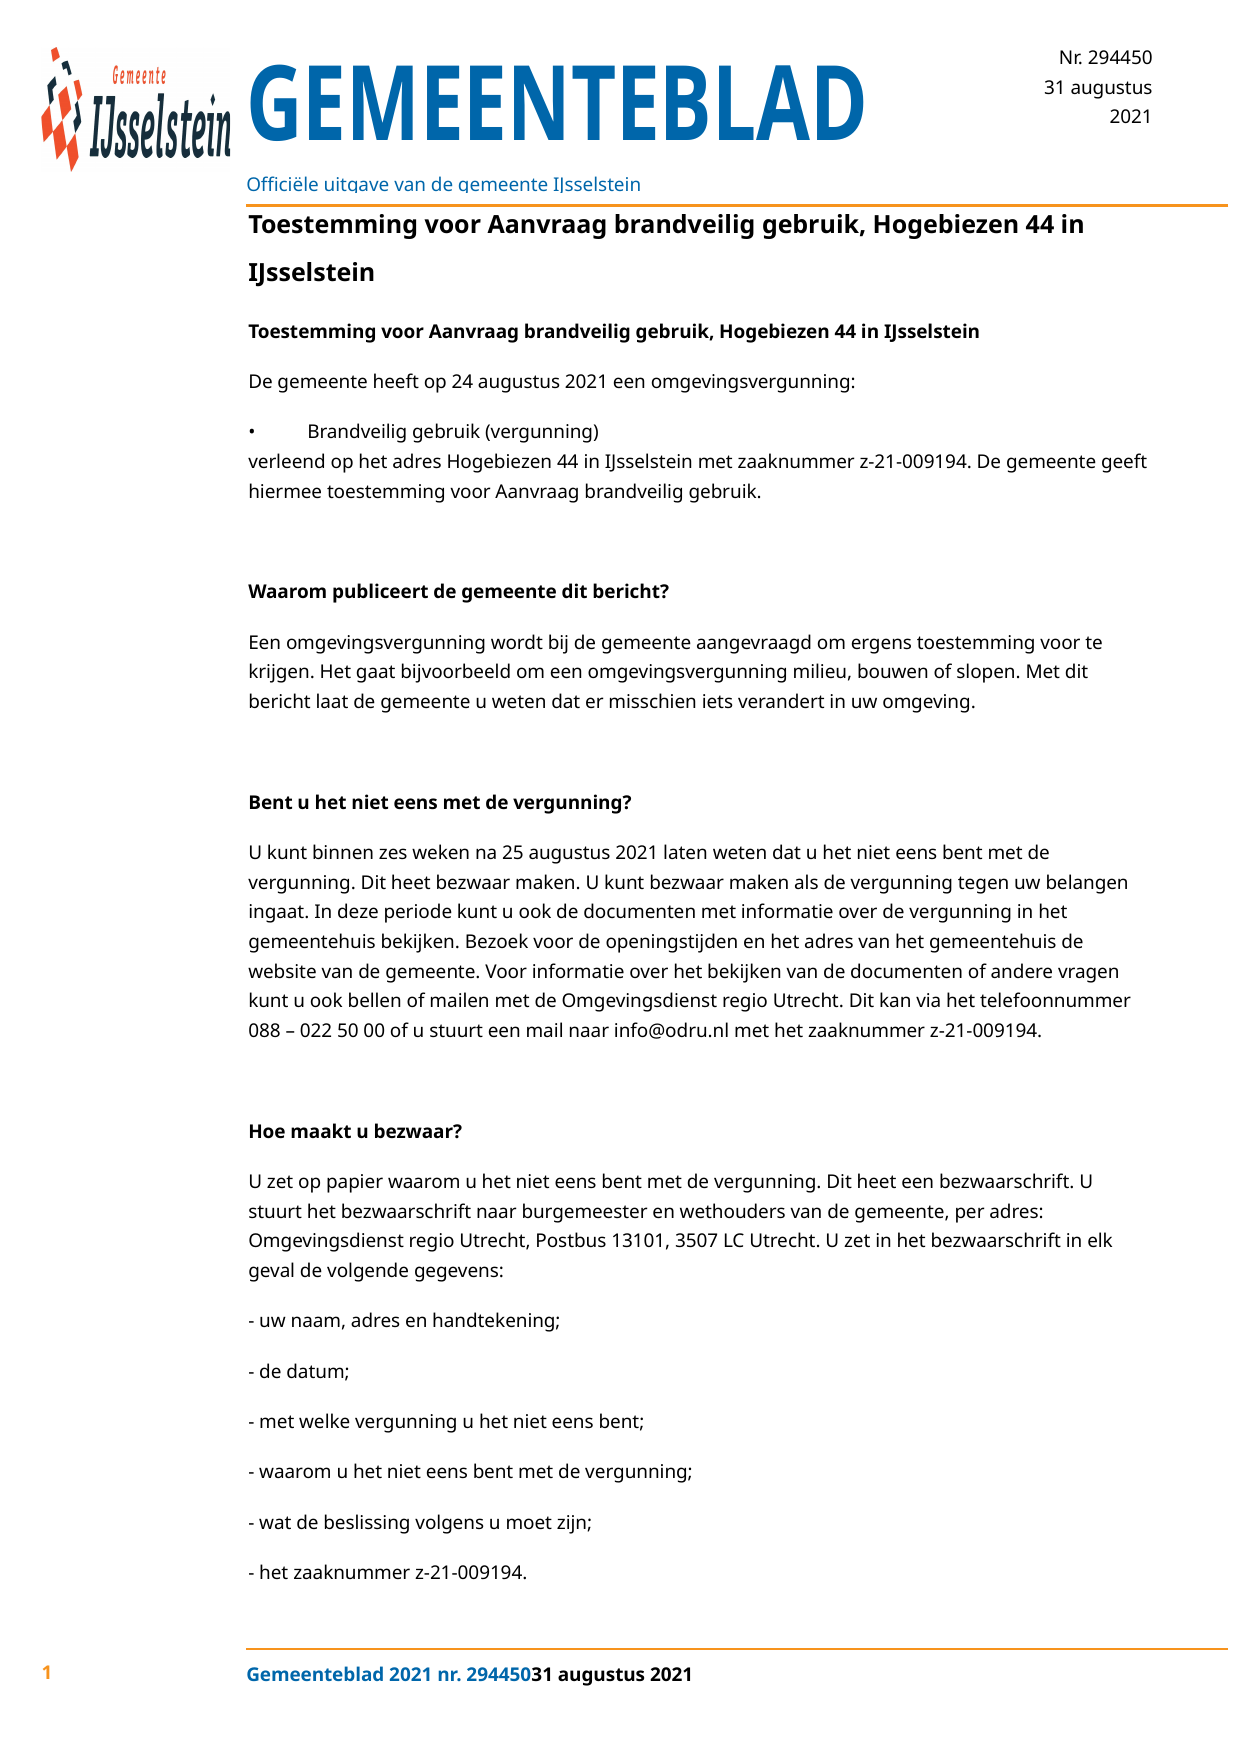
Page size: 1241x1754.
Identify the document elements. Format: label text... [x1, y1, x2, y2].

text - de datum; [248, 1358, 1152, 1384]
list Brandveilig gebruik (vergunning) [248, 419, 1152, 444]
text U zet op papier waarom u het niet eens bent met de vergunning. Dit heet een bezwaarschrift. U stuurt het bezwaarschrift naar burgemeester en wethouders van de gemeente, per adres: Omgevingsdienst regio Utrecht, Postbus 13101, 3507 LC Utrecht. U zet in het bezwaarschrift in elk geval de volgende gegevens: [248, 1168, 1152, 1283]
text Toestemming voor Aanvraag brandveilig gebruik, Hogebiezen 44 in IJsselstein [248, 207, 1152, 288]
text - uw naam, adres en handtekening; [248, 1307, 1152, 1333]
text Toestemming voor Aanvraag brandveilig gebruik, Hogebiezen 44 in IJsselstein [248, 318, 1152, 344]
text - het zaaknummer z-21-009194. [248, 1559, 1152, 1585]
text - met welke vergunning u het niet eens bent; [248, 1408, 1152, 1434]
text - waarom u het niet eens bent met de vergunning; [248, 1459, 1152, 1484]
text verleend op het adres Hogebiezen 44 in IJsselstein met zaaknummer z-21-009194. De gemeente geeft hiermee toestemming voor Aanvraag brandveilig gebruik. [248, 448, 1152, 504]
text Waarom publiceert de gemeente dit bericht? [248, 579, 1152, 604]
text Bent u het niet eens met de vergunning? [248, 789, 1152, 815]
text - wat de beslissing volgens u moet zijn; [248, 1509, 1152, 1535]
picture [41, 47, 231, 172]
text Hoe maakt u bezwaar? [248, 1118, 1152, 1144]
text Een omgevingsvergunning wordt bij de gemeente aangevraagd om ergens toestemming voor te krijgen. Het gaat bijvoorbeeld om een omgevingsvergunning milieu, bouwen of slopen. Met dit bericht laat de gemeente u weten dat er misschien iets verandert in uw omgeving. [248, 629, 1152, 714]
text U kunt binnen zes weken na 25 augustus 2021 laten weten dat u het niet eens bent met de vergunning. Dit heet bezwaar maken. U kunt bezwaar maken als de vergunning tegen uw belangen ingaat. In deze periode kunt u ook de documenten met informatie over de vergunning in het gemeentehuis bekijken. Bezoek voor de openingstijden en het adres van het gemeentehuis de website van de gemeente. Voor informatie over het bekijken van de documenten of andere vragen kunt u ook bellen of mailen met de Omgevingsdienst regio Utrecht. Dit kan via het telefoonnummer 088 – 022 50 00 of u stuurt een mail naar info@odru.nl met het zaaknummer z-21-009194. [248, 839, 1152, 1043]
text De gemeente heeft op 24 augustus 2021 een omgevingsvergunning: [248, 368, 1152, 394]
